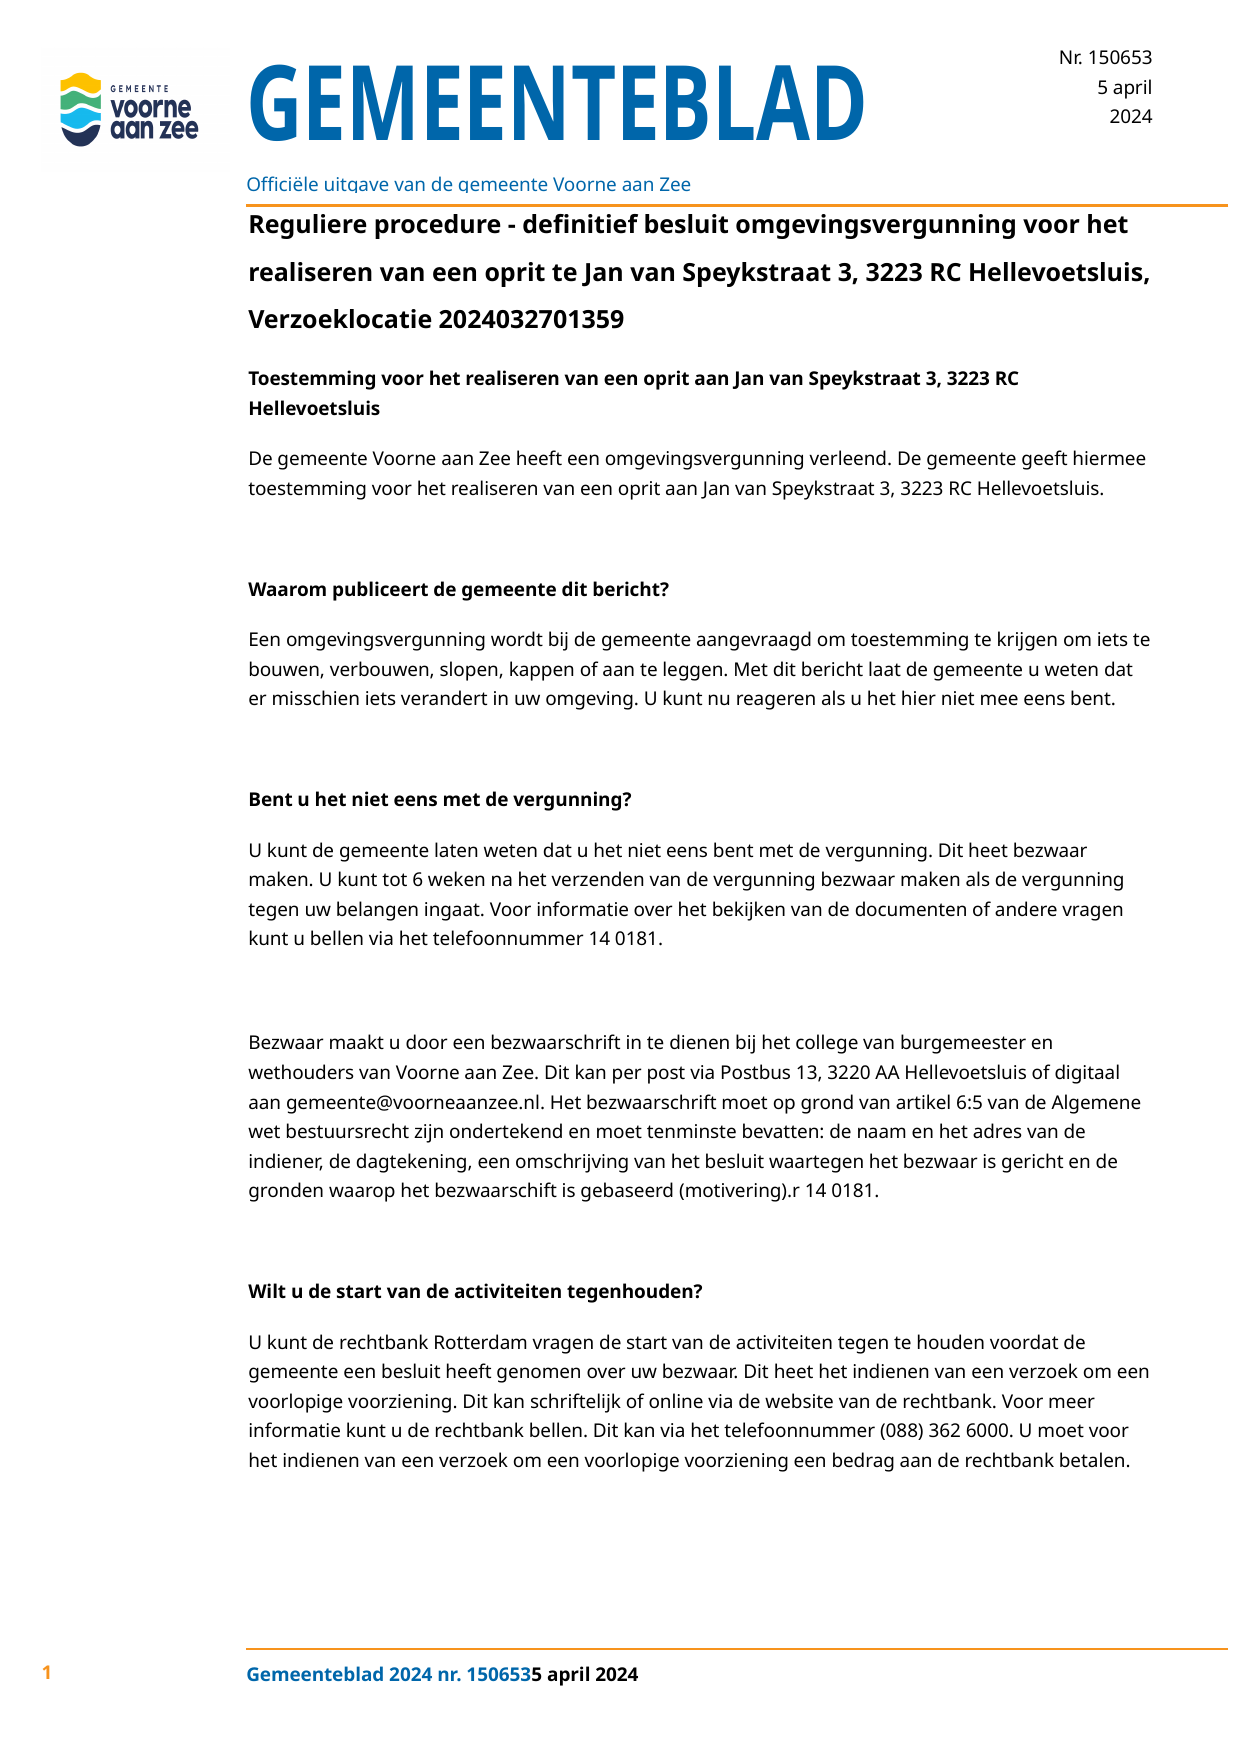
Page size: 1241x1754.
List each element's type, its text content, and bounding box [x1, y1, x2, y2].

text De gemeente Voorne aan Zee heeft een omgevingsvergunning verleend. De gemeente geeft hiermee toestemming voor het realiseren van een oprit aan Jan van Speykstraat 3, 3223 RC Hellevoetsluis. [248, 446, 1152, 501]
text Waarom publiceert de gemeente dit bericht? [248, 576, 1152, 602]
text Reguliere procedure - definitief besluit omgevingsvergunning voor het realiseren van een oprit te Jan van Speykstraat 3, 3223 RC Hellevoetsluis, Verzoeklocatie 2024032701359 [248, 207, 1152, 336]
text Toestemming voor het realiseren van een oprit aan Jan van Speykstraat 3, 3223 RC Hellevoetsluis [248, 366, 1152, 421]
text U kunt de rechtbank Rotterdam vragen de start van de activiteiten tegen te houden voordat de gemeente een besluit heeft genomen over uw bezwaar. Dit heet het indienen van een verzoek om een voorlopige voorziening. Dit kan schriftelijk of online via de website van de rechtbank. Voor meer informatie kunt u de rechtbank bellen. Dit kan via het telefoonnummer (088) 362 6000. U moet voor het indienen van een verzoek om een voorlopige voorziening een bedrag aan de rechtbank betalen. [248, 1329, 1152, 1473]
text Bent u het niet eens met de vergunning? [248, 786, 1152, 812]
picture [41, 47, 231, 172]
text U kunt de gemeente laten weten dat u het niet eens bent met de vergunning. Dit heet bezwaar maken. U kunt tot 6 weken na het verzenden van de vergunning bezwaar maken als de vergunning tegen uw belangen ingaat. Voor informatie over het bekijken van de documenten of andere vragen kunt u bellen via het telefoonnummer 14 0181. [248, 837, 1152, 951]
text Wilt u de start van de activiteiten tegenhouden? [248, 1278, 1152, 1304]
text ﻿Bezwaar maakt u door een bezwaarschrift in te dienen bij het college van burgemeester en wethouders van Voorne aan Zee. Dit kan per post via Postbus 13, 3220 AA Hellevoetsluis of digitaal aan gemeente@voorneaanzee.nl. Het bezwaarschrift moet op grond van artikel 6:5 van de Algemene wet bestuursrecht zijn ondertekend en moet tenminste bevatten: de naam en het adres van de indiener, de dagtekening, een omschrijving van het besluit waartegen het bezwaar is gericht en de gronden waarop het bezwaarschift is gebaseerd (motivering).r 14 0181. [248, 1026, 1152, 1203]
text Een omgevingsvergunning wordt bij de gemeente aangevraagd om toestemming te krijgen om iets te bouwen, verbouwen, slopen, kappen of aan te leggen. Met dit bericht laat de gemeente u weten dat er misschien iets verandert in uw omgeving. U kunt nu reageren als u het hier niet mee eens bent. [248, 626, 1152, 711]
